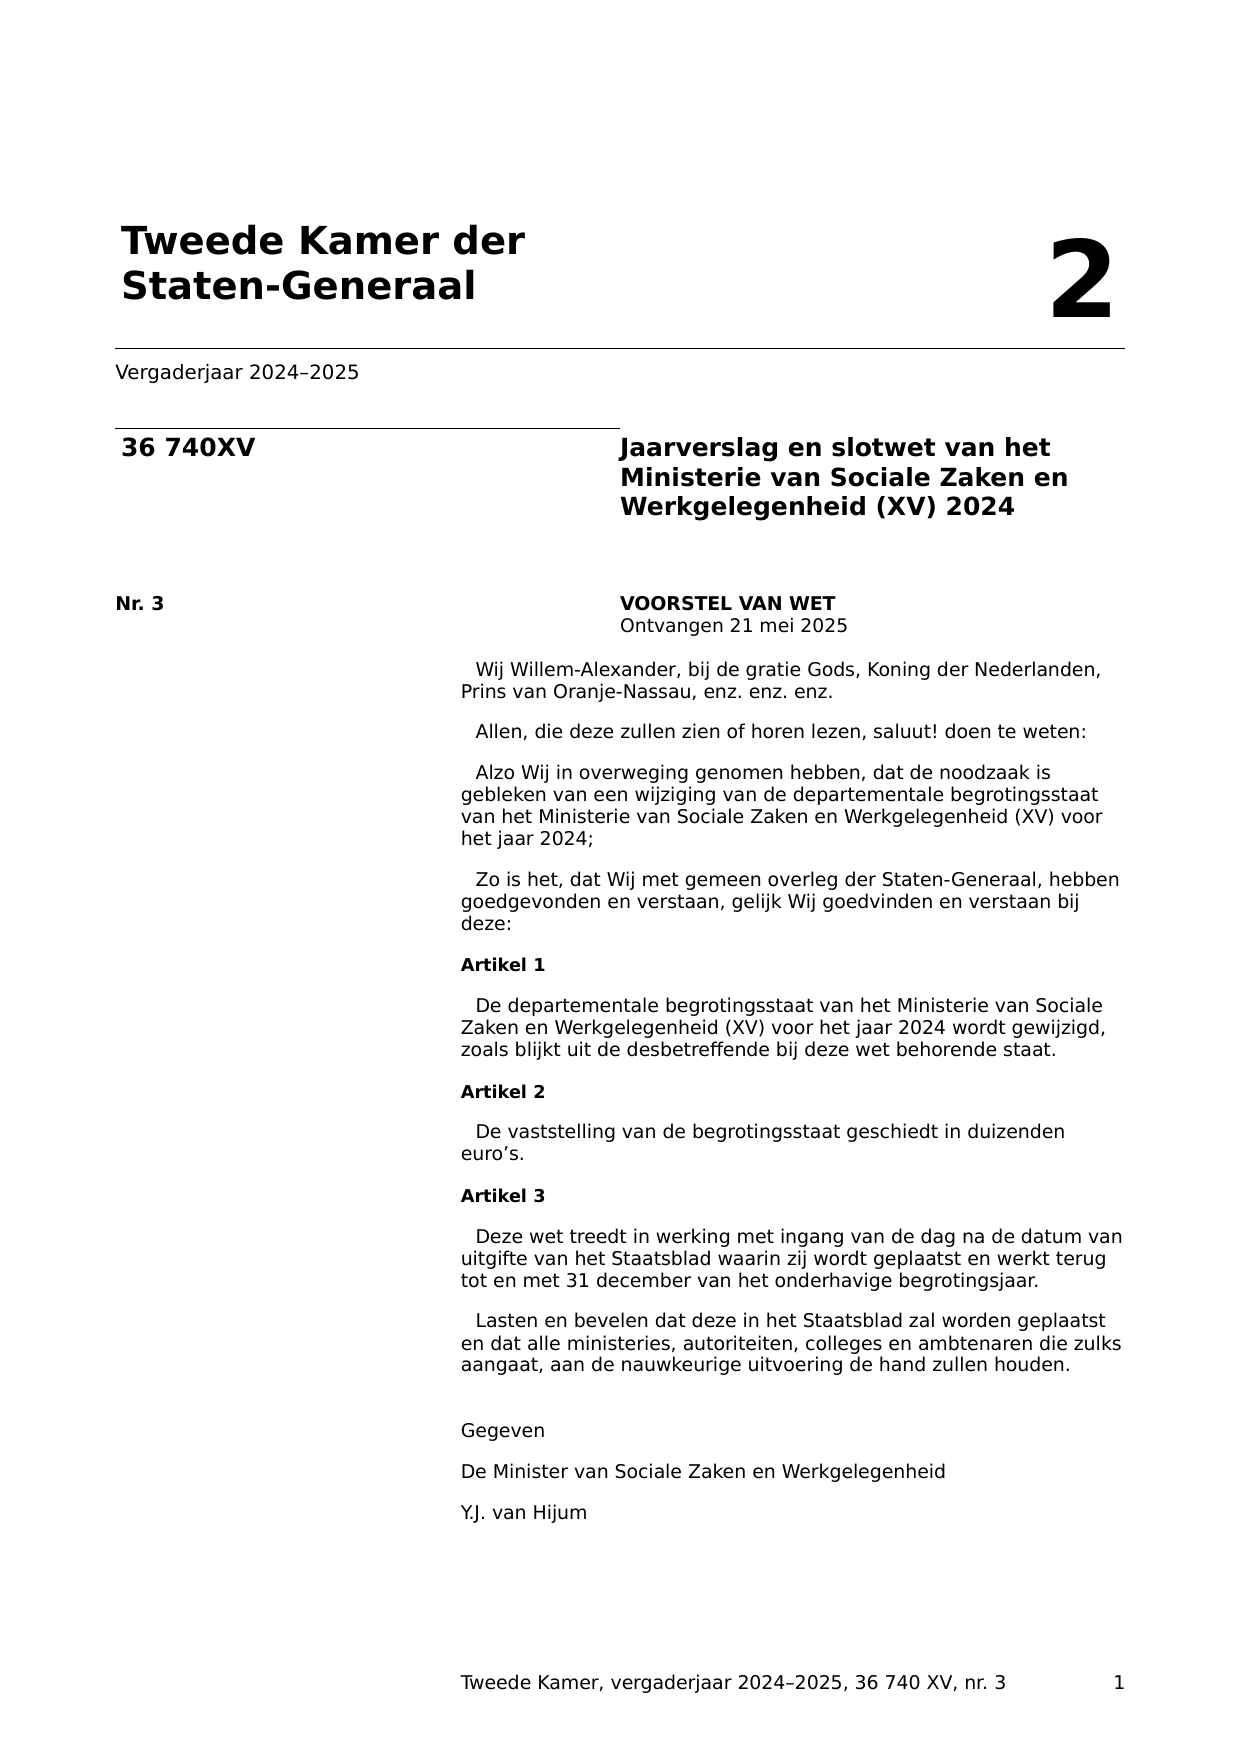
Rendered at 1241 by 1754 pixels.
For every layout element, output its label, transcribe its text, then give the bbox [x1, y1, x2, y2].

table_header 2 [620, 213, 1125, 348]
table_header Voorstel van wet Ontvangen 21 mei 2025 [620, 593, 1125, 658]
text Alzo Wij in overweging genomen hebben, dat de noodzaak is gebleken van een wijziging van de departementale begrotingsstaat van het Ministerie van Sociale Zaken en Werkgelegenheid (XV) voor het jaar 2024; [461, 762, 1125, 850]
table_header Nr. 3 [115, 593, 620, 658]
table_header 36 740XV [115, 429, 620, 527]
text De Minister van Sociale Zaken en Werkgelegenheid [461, 1461, 1125, 1483]
text Zo is het, dat Wij met gemeen overleg der Staten-Generaal, hebben goedgevonden en verstaan, gelijk Wij goedvinden en verstaan bij deze: [461, 869, 1125, 934]
title Artikel 3 [461, 1184, 1125, 1207]
text Gegeven [461, 1420, 1125, 1442]
text De departementale begrotingsstaat van het Ministerie van Sociale Zaken en Werkgelegenheid (XV) voor het jaar 2024 wordt gewijzigd, zoals blijkt uit de desbetreffende bij deze wet behorende staat. [461, 995, 1125, 1061]
table_cell Vergaderjaar 2024–2025 [115, 349, 1125, 384]
title Artikel 2 [461, 1080, 1125, 1103]
text Y.J. van Hijum [461, 1502, 1125, 1524]
text Wij Willem-Alexander, bij de gratie Gods, Koning der Nederlanden, Prins van Oranje-Nassau, enz. enz. enz. [461, 658, 1125, 702]
text Allen, die deze zullen zien of horen lezen, saluut! doen te weten: [461, 721, 1125, 743]
title Artikel 1 [461, 953, 1125, 976]
table_header Tweede Kamer der Staten-Generaal [115, 213, 620, 348]
text De vaststelling van de begrotingsstaat geschiedt in duizenden euro’s. [461, 1121, 1125, 1165]
text Deze wet treedt in werking met ingang van de dag na de datum van uitgifte van het Staatsblad waarin zij wordt geplaatst en werkt terug tot en met 31 december van het onderhavige begrotingsjaar. [461, 1226, 1125, 1292]
table_header Jaarverslag en slotwet van het Ministerie van Sociale Zaken en Werkgelegenheid (XV) 2024 [620, 428, 1125, 527]
text Lasten en bevelen dat deze in het Staatsblad zal worden geplaatst en dat alle ministeries, autoriteiten, colleges en ambtenaren die zulks aangaat, aan de nauwkeurige uitvoering de hand zullen houden. [461, 1310, 1125, 1398]
